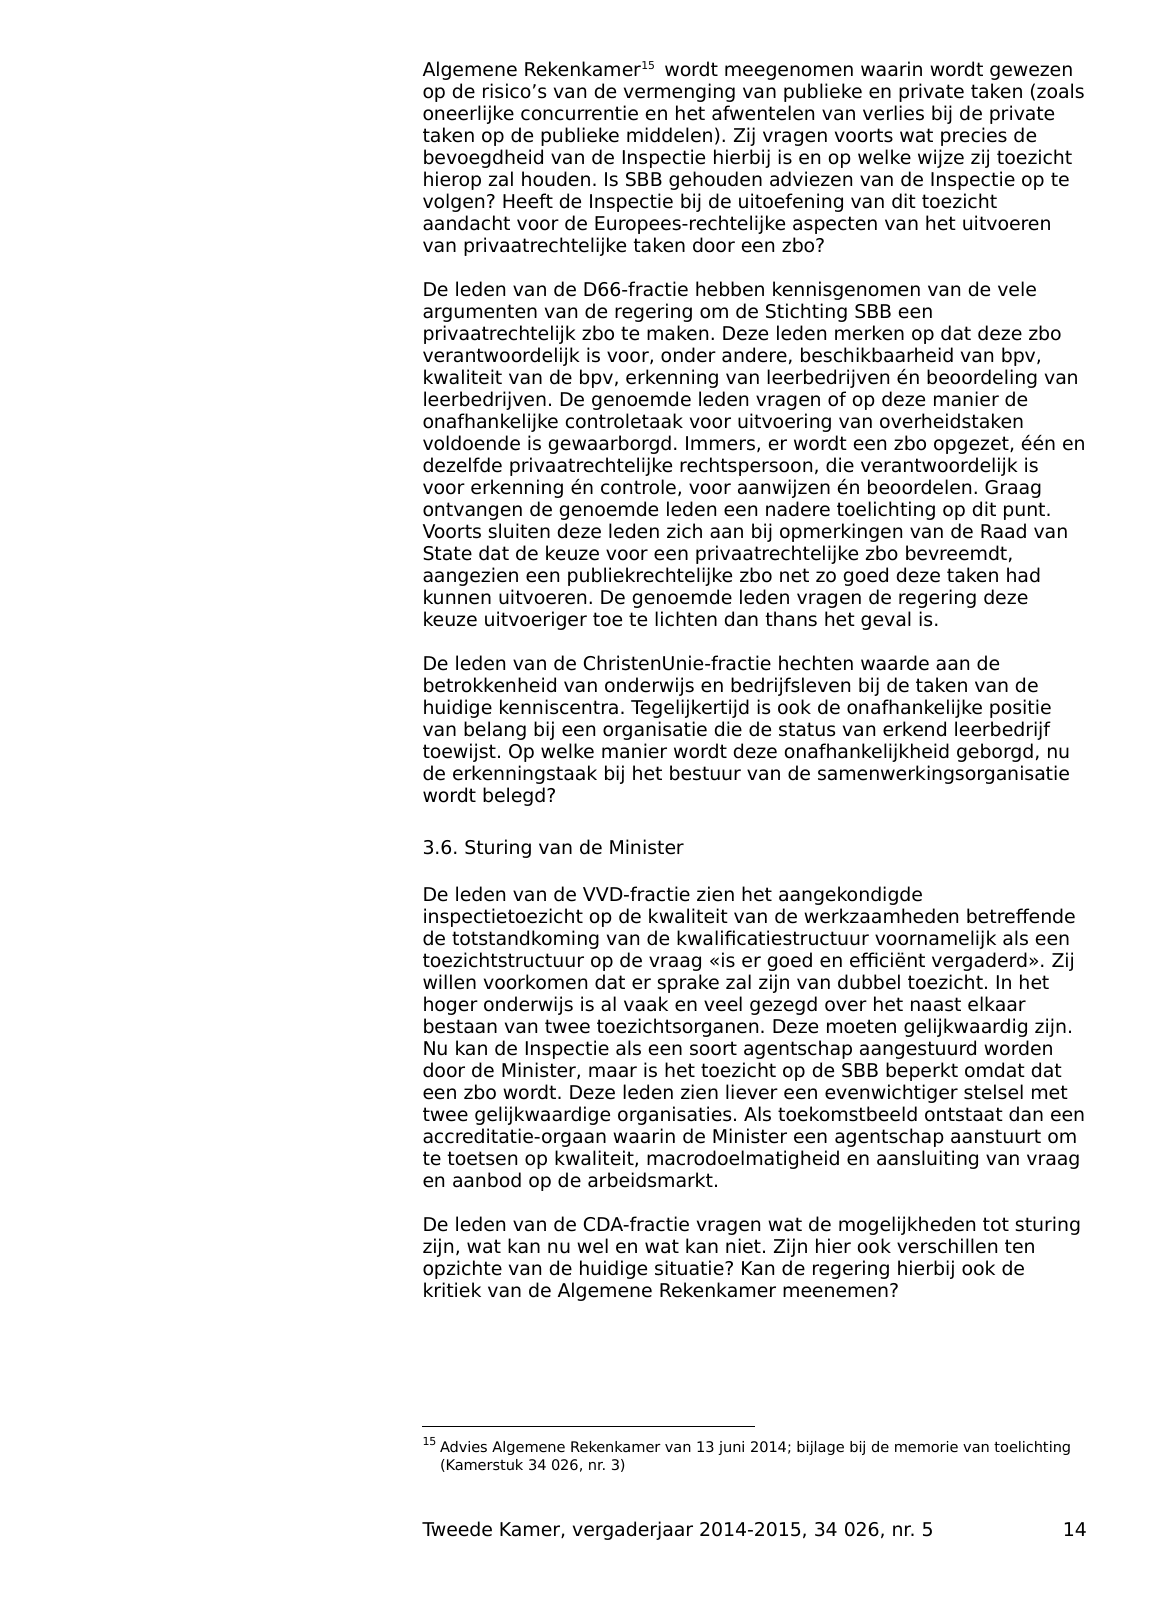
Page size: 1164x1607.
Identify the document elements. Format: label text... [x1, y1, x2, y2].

text Algemene Rekenkamer wordt meegenomen waarin wordt gewezen op de risico’s van de vermenging van publieke en private taken (zoals oneerlijke concurrentie en het afwentelen van verlies bij de private taken op de publieke middelen). Zij vragen voorts wat precies de bevoegdheid van de Inspectie hierbij is en op welke wijze zij toezicht hierop zal houden. Is SBB gehouden adviezen van de Inspectie op te volgen? Heeft de Inspectie bij de uitoefening van dit toezicht aandacht voor de Europees-rechtelijke aspecten van het uitvoeren van privaatrechtelijke taken door een zbo? [422, 59, 1087, 257]
text De leden van de VVD-fractie zien het aangekondigde inspectietoezicht op de kwaliteit van de werkzaamheden betreffende de totstandkoming van de kwalificatiestructuur voornamelijk als een toezichtstructuur op de vraag «is er goed en efficiënt vergaderd». Zij willen voorkomen dat er sprake zal zijn van dubbel toezicht. In het hoger onderwijs is al vaak en veel gezegd over het naast elkaar bestaan van twee toezichtsorganen. Deze moeten gelijkwaardig zijn. Nu kan de Inspectie als een soort agentschap aangestuurd worden door de Minister, maar is het toezicht op de SBB beperkt omdat dat een zbo wordt. Deze leden zien liever een evenwichtiger stelsel met twee gelijkwaardige organisaties. Als toekomstbeeld ontstaat dan een accreditatie-orgaan waarin de Minister een agentschap aanstuurt om te toetsen op kwaliteit, macrodoelmatigheid en aansluiting van vraag en aanbod op de arbeidsmarkt. [422, 884, 1087, 1191]
subtitle 3.6. Sturing van de Minister [422, 837, 1087, 859]
text De leden van de D66-fractie hebben kennisgenomen van de vele argumenten van de regering om de Stichting SBB een privaatrechtelijk zbo te maken. Deze leden merken op dat deze zbo verantwoordelijk is voor, onder andere, beschikbaarheid van bpv, kwaliteit van de bpv, erkenning van leerbedrijven én beoordeling van leerbedrijven. De genoemde leden vragen of op deze manier de onafhankelijke controletaak voor uitvoering van overheidstaken voldoende is gewaarborgd. Immers, er wordt een zbo opgezet, één en dezelfde privaatrechtelijke rechtspersoon, die verantwoordelijk is voor erkenning én controle, voor aanwijzen én beoordelen. Graag ontvangen de genoemde leden een nadere toelichting op dit punt. [422, 279, 1087, 521]
text De leden van de ChristenUnie-fractie hechten waarde aan de betrokkenheid van onderwijs en bedrijfsleven bij de taken van de huidige kenniscentra. Tegelijkertijd is ook de onafhankelijke positie van belang bij een organisatie die de status van erkend leerbedrijf toewijst. Op welke manier wordt deze onafhankelijkheid geborgd, nu de erkenningstaak bij het bestuur van de samenwerkingsorganisatie wordt belegd? [422, 653, 1087, 807]
text Voorts sluiten deze leden zich aan bij opmerkingen van de Raad van State dat de keuze voor een privaatrechtelijke zbo bevreemdt, aangezien een publiekrechtelijke zbo net zo goed deze taken had kunnen uitvoeren. De genoemde leden vragen de regering deze keuze uitvoeriger toe te lichten dan thans het geval is. [422, 521, 1087, 631]
text Advies Algemene Rekenkamer van 13 juni 2014; bijlage bij de memorie van toelichting (Kamerstuk 34 026, nr. 3) [422, 1435, 1087, 1474]
text De leden van de CDA-fractie vragen wat de mogelijkheden tot sturing zijn, wat kan nu wel en wat kan niet. Zijn hier ook verschillen ten opzichte van de huidige situatie? Kan de regering hierbij ook de kritiek van de Algemene Rekenkamer meenemen? [422, 1214, 1087, 1302]
